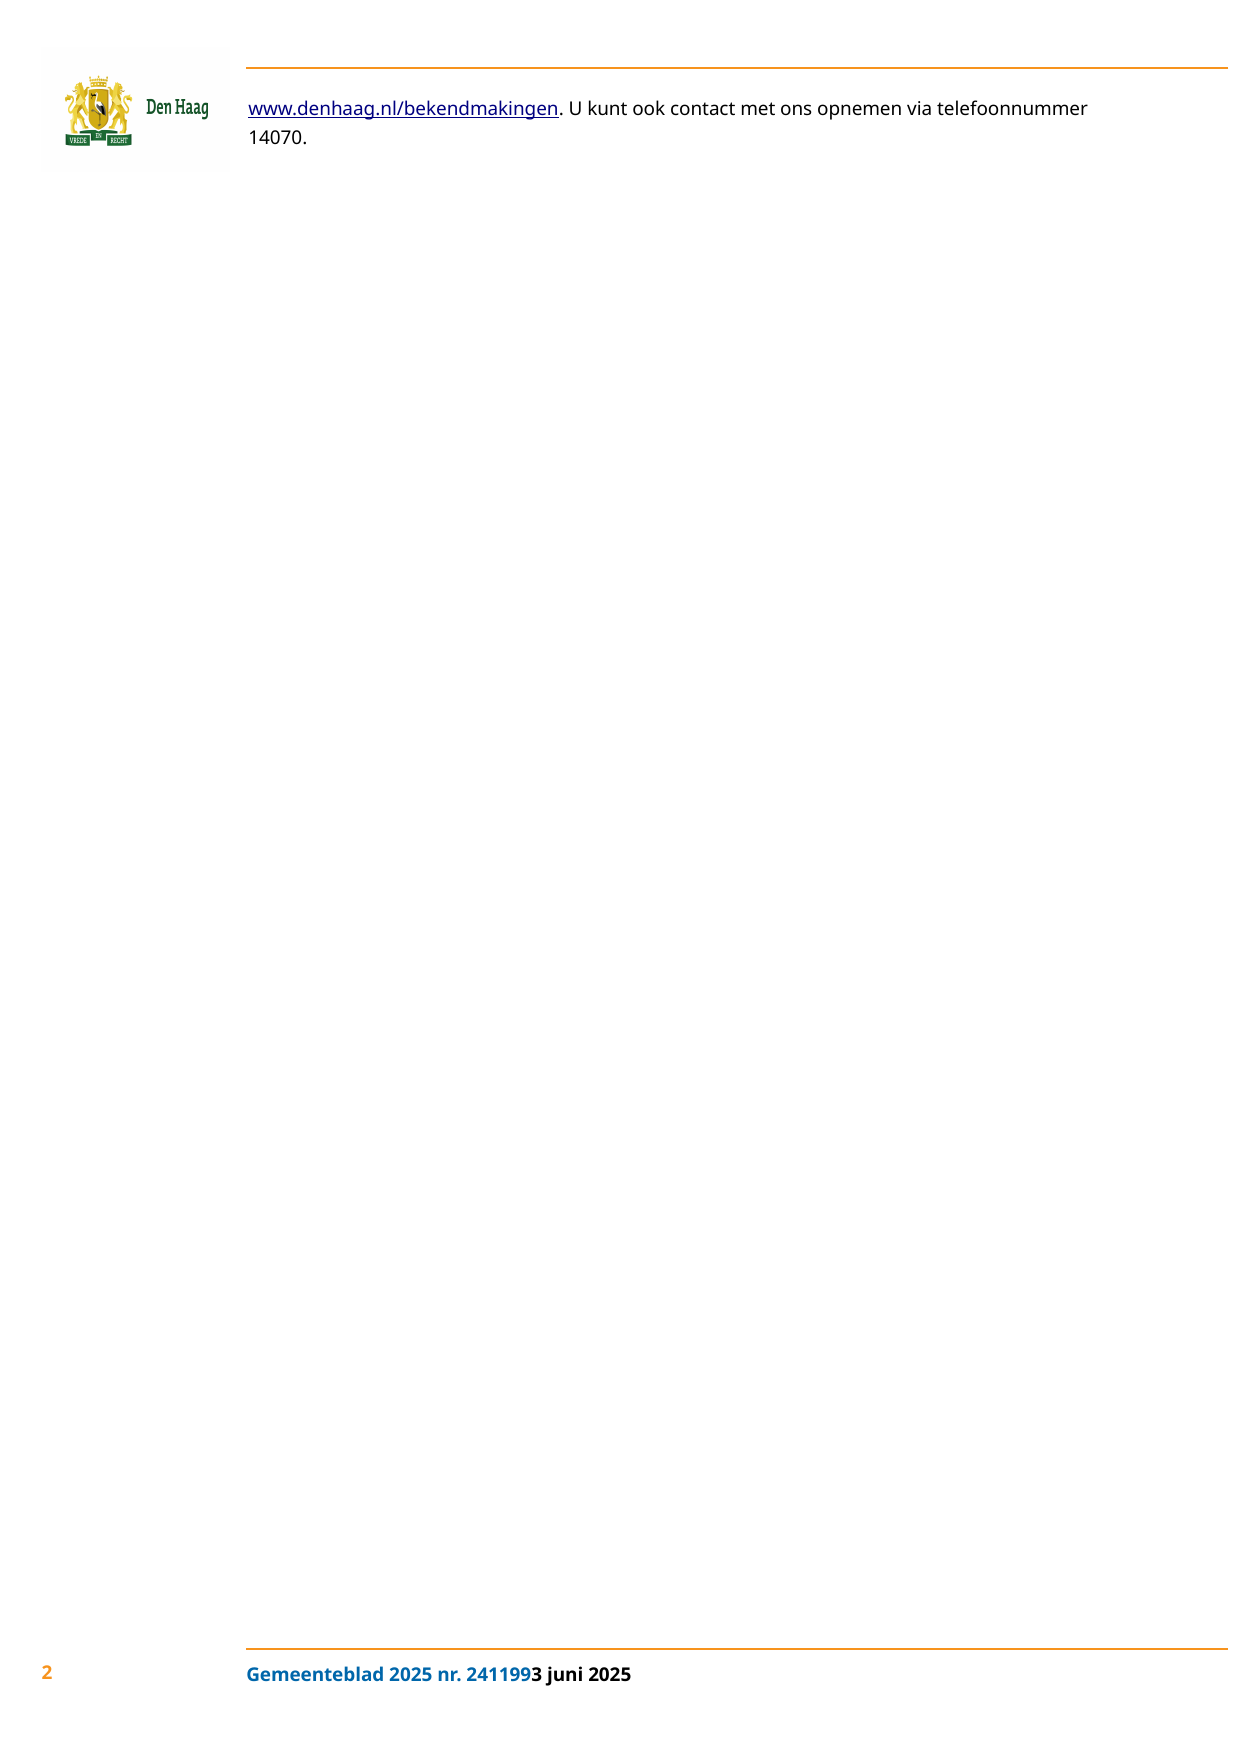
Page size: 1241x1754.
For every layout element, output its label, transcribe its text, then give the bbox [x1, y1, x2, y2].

picture [41, 47, 231, 172]
text www.denhaag.nl/bekendmakingen. U kunt ook contact met ons opnemen via telefoonnummer 14070. [248, 95, 1152, 150]
